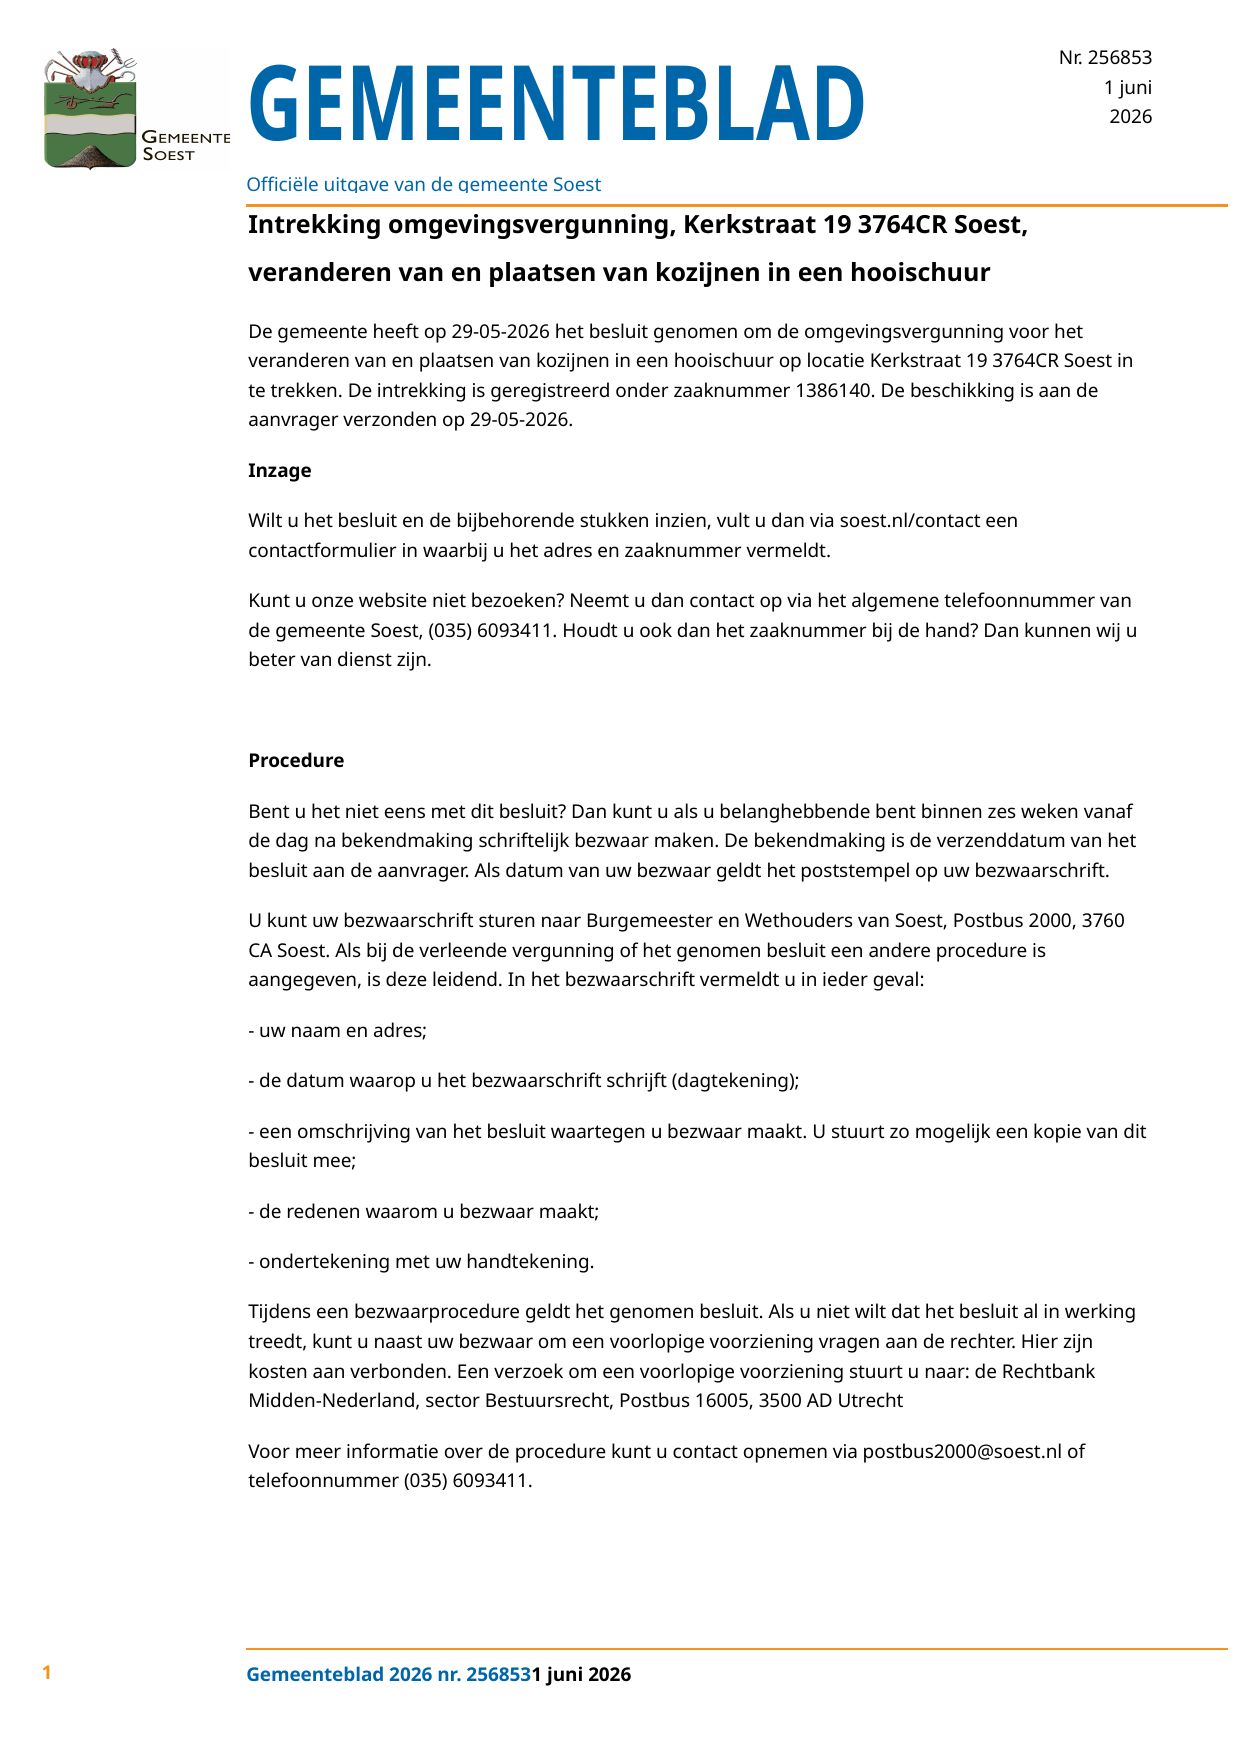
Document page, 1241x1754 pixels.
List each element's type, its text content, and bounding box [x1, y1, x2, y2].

text Intrekking omgevingsvergunning, Kerkstraat 19 3764CR Soest, veranderen van en plaatsen van kozijnen in een hooischuur [248, 207, 1152, 288]
text Inzage [248, 457, 1152, 483]
text Wilt u het besluit en de bijbehorende stukken inzien, vult u dan via soest.nl/contact een contactformulier in waarbij u het adres en zaaknummer vermeldt. [248, 507, 1152, 563]
text De gemeente heeft op 29-05-2026 het besluit genomen om de omgevingsvergunning voor het veranderen van en plaatsen van kozijnen in een hooischuur op locatie Kerkstraat 19 3764CR Soest in te trekken. De intrekking is geregistreerd onder zaaknummer 1386140. De beschikking is aan de aanvrager verzonden op 29-05-2026. [248, 318, 1152, 432]
picture [41, 47, 231, 172]
text Bent u het niet eens met dit besluit? Dan kunt u als u belanghebbende bent binnen zes weken vanaf de dag na bekendmaking schriftelijk bezwaar maken. De bekendmaking is de verzenddatum van het besluit aan de aanvrager. Als datum van uw bezwaar geldt het poststempel op uw bezwaarschrift. [248, 798, 1152, 883]
text - een omschrijving van het besluit waartegen u bezwaar maakt. U stuurt zo mogelijk een kopie van dit besluit mee; [248, 1118, 1152, 1173]
text Kunt u onze website niet bezoeken? Neemt u dan contact op via het algemene telefoonnummer van de gemeente Soest, (035) 6093411. Houdt u ook dan het zaaknummer bij de hand? Dan kunnen wij u beter van dienst zijn. [248, 587, 1152, 672]
text - ondertekening met uw handtekening. [248, 1248, 1152, 1274]
text Procedure [248, 747, 1152, 773]
text - de redenen waarom u bezwaar maakt; [248, 1198, 1152, 1224]
text Voor meer informatie over de procedure kunt u contact opnemen via postbus2000@soest.nl of telefoonnummer (035) 6093411. [248, 1438, 1152, 1493]
text - de datum waarop u het bezwaarschrift schrijft (dagtekening); [248, 1067, 1152, 1093]
text U kunt uw bezwaarschrift sturen naar Burgemeester en Wethouders van Soest, Postbus 2000, 3760 CA Soest. Als bij de verleende vergunning of het genomen besluit een andere procedure is aangegeven, is deze leidend. In het bezwaarschrift vermeldt u in ieder geval: [248, 907, 1152, 992]
text Tijdens een bezwaarprocedure geldt het genomen besluit. Als u niet wilt dat het besluit al in werking treedt, kunt u naast uw bezwaar om een voorlopige voorziening vragen aan de rechter. Hier zijn kosten aan verbonden. Een verzoek om een voorlopige voorziening stuurt u naar: de Rechtbank Midden-Nederland, sector Bestuursrecht, Postbus 16005, 3500 AD Utrecht [248, 1299, 1152, 1413]
text - uw naam en adres; [248, 1017, 1152, 1043]
